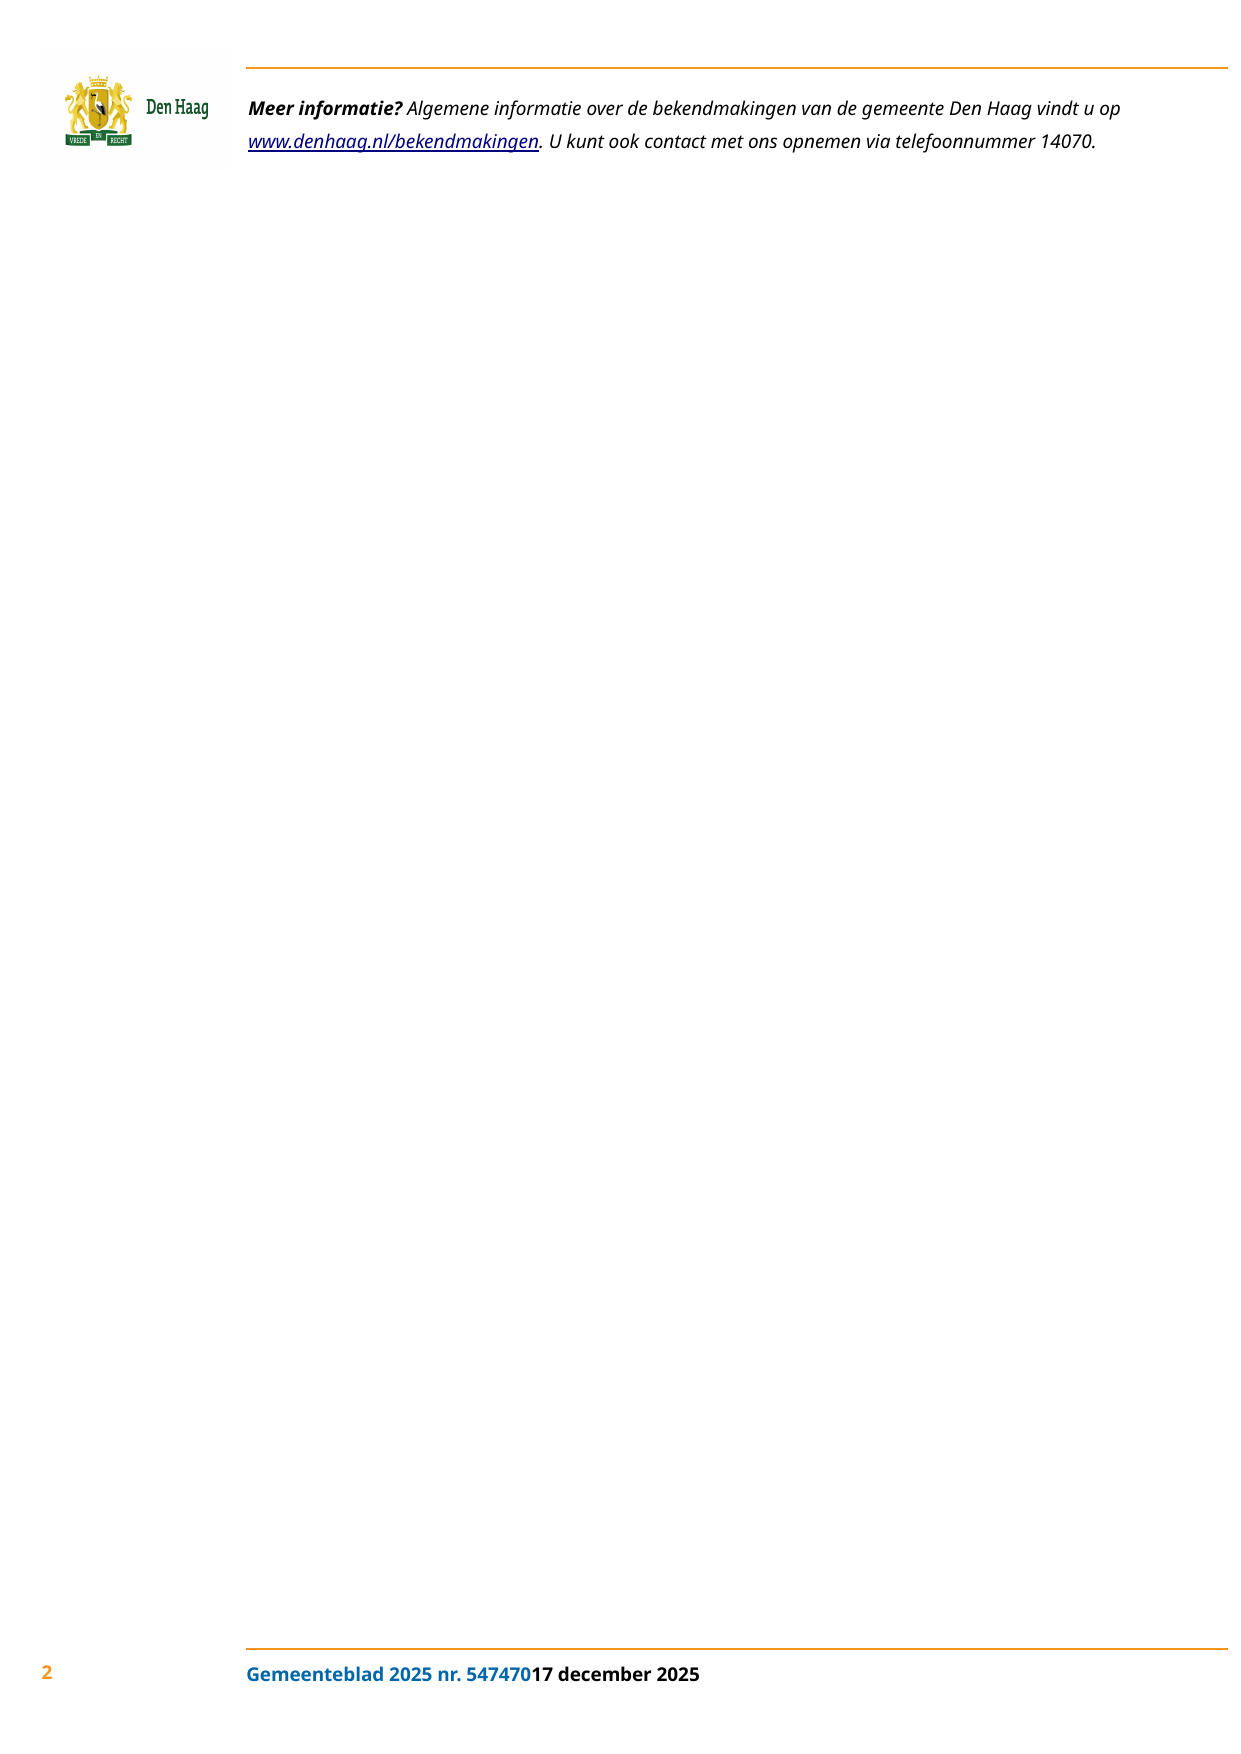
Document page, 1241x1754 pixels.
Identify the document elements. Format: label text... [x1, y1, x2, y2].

text Meer informatie? Algemene informatie over de bekendmakingen van de gemeente Den Haag vindt u op www.denhaag.nl/bekendmakingen. U kunt ook contact met ons opnemen via telefoonnummer 14070. [248, 95, 1152, 154]
picture [41, 47, 231, 172]
